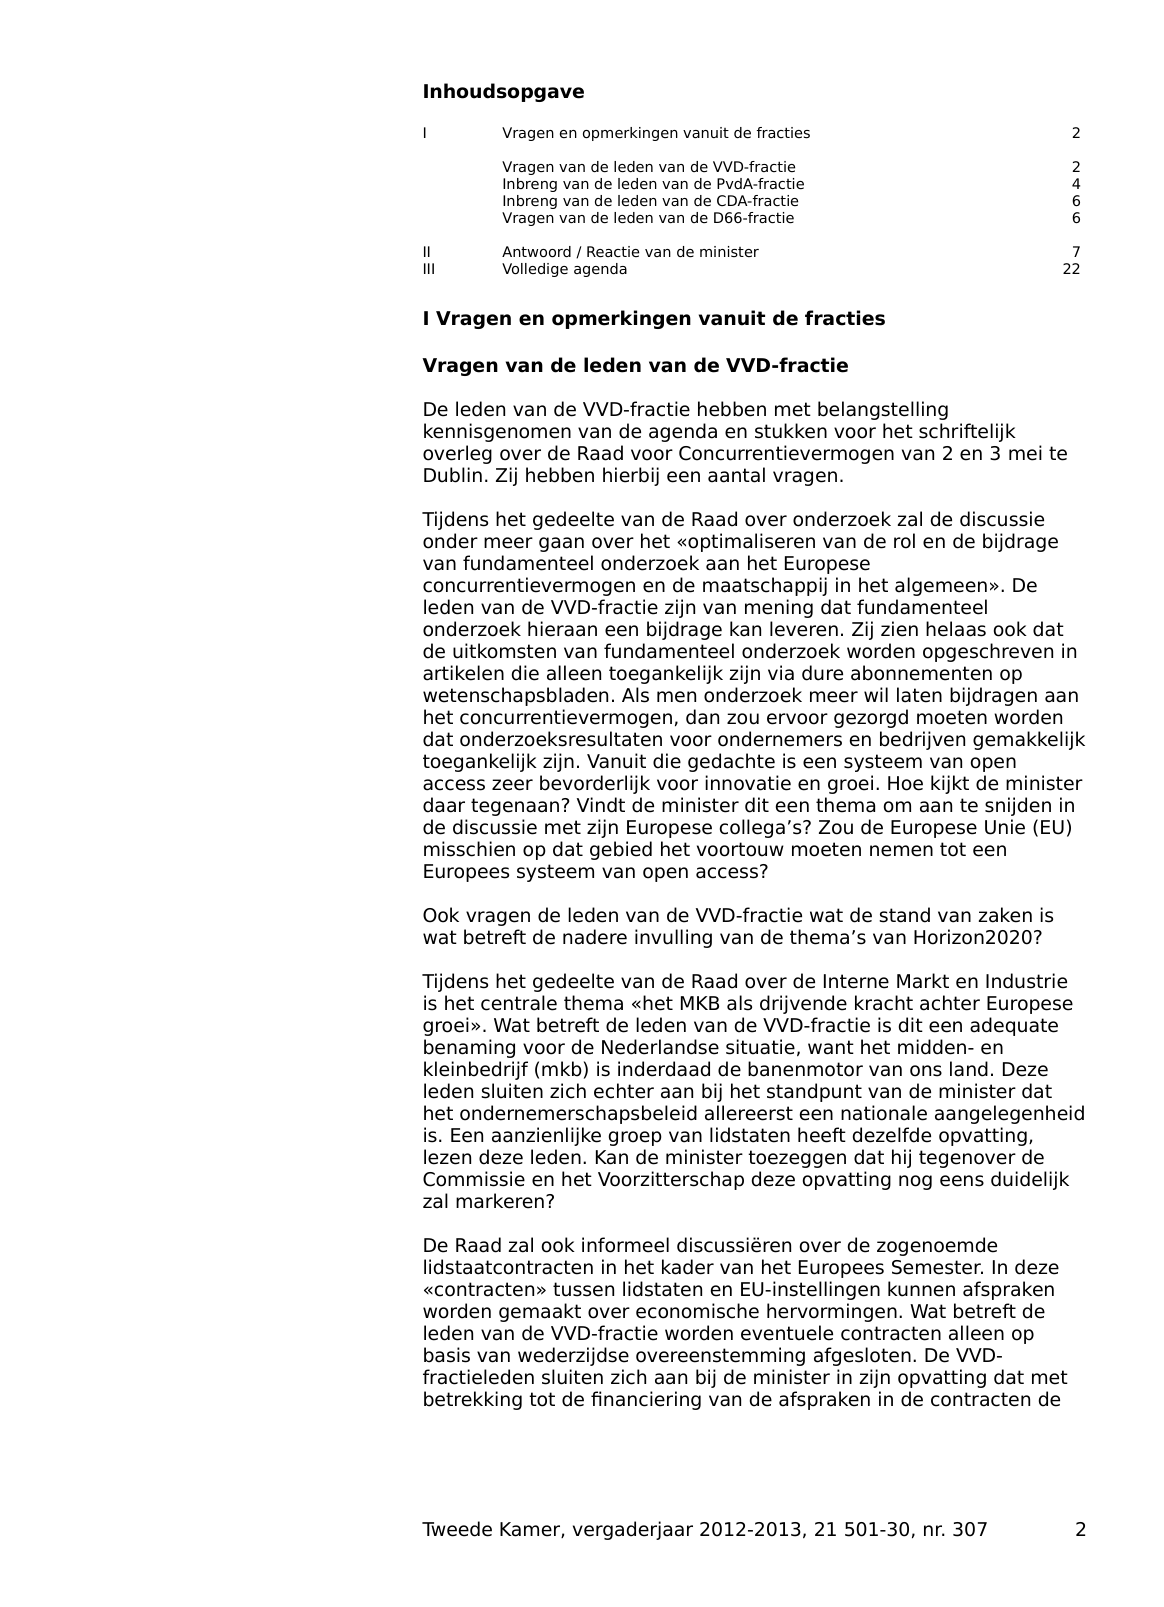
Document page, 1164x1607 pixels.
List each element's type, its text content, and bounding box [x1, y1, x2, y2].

text De Raad zal ook informeel discussiëren over de zogenoemde lidstaatcontracten in het kader van het Europees Semester. In deze «contracten» tussen lidstaten en EU-instellingen kunnen afspraken worden gemaakt over economische hervormingen. Wat betreft de leden van de VVD-fractie worden eventuele contracten alleen op basis van wederzijdse overeenstemming afgesloten. De VVD-fractieleden sluiten zich aan bij de minister in zijn opvatting dat met betrekking tot de financiering van de afspraken in de contracten de [422, 1235, 1087, 1411]
subtitle Vragen van de leden van de VVD-fractie [422, 355, 1087, 377]
table_cell 22 [1028, 261, 1087, 278]
table_cell [422, 227, 496, 244]
table_cell 7 [1028, 244, 1087, 261]
table_cell [422, 159, 496, 176]
table_cell [1028, 142, 1087, 159]
table_cell Vragen van de leden van de VVD-fractie [496, 159, 1028, 176]
table_cell [496, 227, 1028, 244]
table_cell II [422, 244, 496, 261]
table_cell [1028, 227, 1087, 244]
table_cell 6 [1028, 210, 1087, 227]
table_cell Volledige agenda [496, 261, 1028, 278]
table_cell 4 [1028, 176, 1087, 193]
subtitle Inhoudsopgave [422, 81, 1087, 103]
table_header I [422, 125, 496, 142]
subtitle I Vragen en opmerkingen vanuit de fracties [422, 308, 1087, 330]
text Tijdens het gedeelte van de Raad over de Interne Markt en Industrie is het centrale thema «het MKB als drijvende kracht achter Europese groei». Wat betreft de leden van de VVD-fractie is dit een adequate benaming voor de Nederlandse situatie, want het midden- en kleinbedrijf (mkb) is inderdaad de banenmotor van ons land. Deze leden sluiten zich echter aan bij het standpunt van de minister dat het ondernemerschapsbeleid allereerst een nationale aangelegenheid is. Een aanzienlijke groep van lidstaten heeft dezelfde opvatting, lezen deze leden. Kan de minister toezeggen dat hij tegenover de Commissie en het Voorzitterschap deze opvatting nog eens duidelijk zal markeren? [422, 971, 1087, 1213]
table_cell [422, 210, 496, 227]
table_header Vragen en opmerkingen vanuit de fracties [496, 125, 1028, 142]
table_cell Inbreng van de leden van de PvdA-fractie [496, 176, 1028, 193]
table_header 2 [1028, 125, 1087, 142]
table_cell 2 [1028, 159, 1087, 176]
table_cell Antwoord / Reactie van de minister [496, 244, 1028, 261]
text Ook vragen de leden van de VVD-fractie wat de stand van zaken is wat betreft de nadere invulling van de thema’s van Horizon2020? [422, 905, 1087, 949]
table_cell 6 [1028, 193, 1087, 210]
table_cell [496, 142, 1028, 159]
table_cell [422, 142, 496, 159]
text De leden van de VVD-fractie hebben met belangstelling kennisgenomen van de agenda en stukken voor het schriftelijk overleg over de Raad voor Concurrentievermogen van 2 en 3 mei te Dublin. Zij hebben hierbij een aantal vragen. [422, 399, 1087, 487]
table_cell [422, 176, 496, 193]
text Tijdens het gedeelte van de Raad over onderzoek zal de discussie onder meer gaan over het «optimaliseren van de rol en de bijdrage van fundamenteel onderzoek aan het Europese concurrentievermogen en de maatschappij in het algemeen». De leden van de VVD-fractie zijn van mening dat fundamenteel onderzoek hieraan een bijdrage kan leveren. Zij zien helaas ook dat de uitkomsten van fundamenteel onderzoek worden opgeschreven in artikelen die alleen toegankelijk zijn via dure abonnementen op wetenschapsbladen. Als men onderzoek meer wil laten bijdragen aan het concurrentievermogen, dan zou ervoor gezorgd moeten worden dat onderzoeksresultaten voor ondernemers en bedrijven gemakkelijk toegankelijk zijn. Vanuit die gedachte is een systeem van open access zeer bevorderlijk voor innovatie en groei. Hoe kijkt de minister daar tegenaan? Vindt de minister dit een thema om aan te snijden in de discussie met zijn Europese collega’s? Zou de Europese Unie (EU) misschien op dat gebied het voortouw moeten nemen tot een Europees systeem van open access? [422, 509, 1087, 883]
table_cell [422, 193, 496, 210]
table_cell Inbreng van de leden van de CDA-fractie [496, 193, 1028, 210]
table_cell Vragen van de leden van de D66-fractie [496, 210, 1028, 227]
table_cell III [422, 261, 496, 278]
